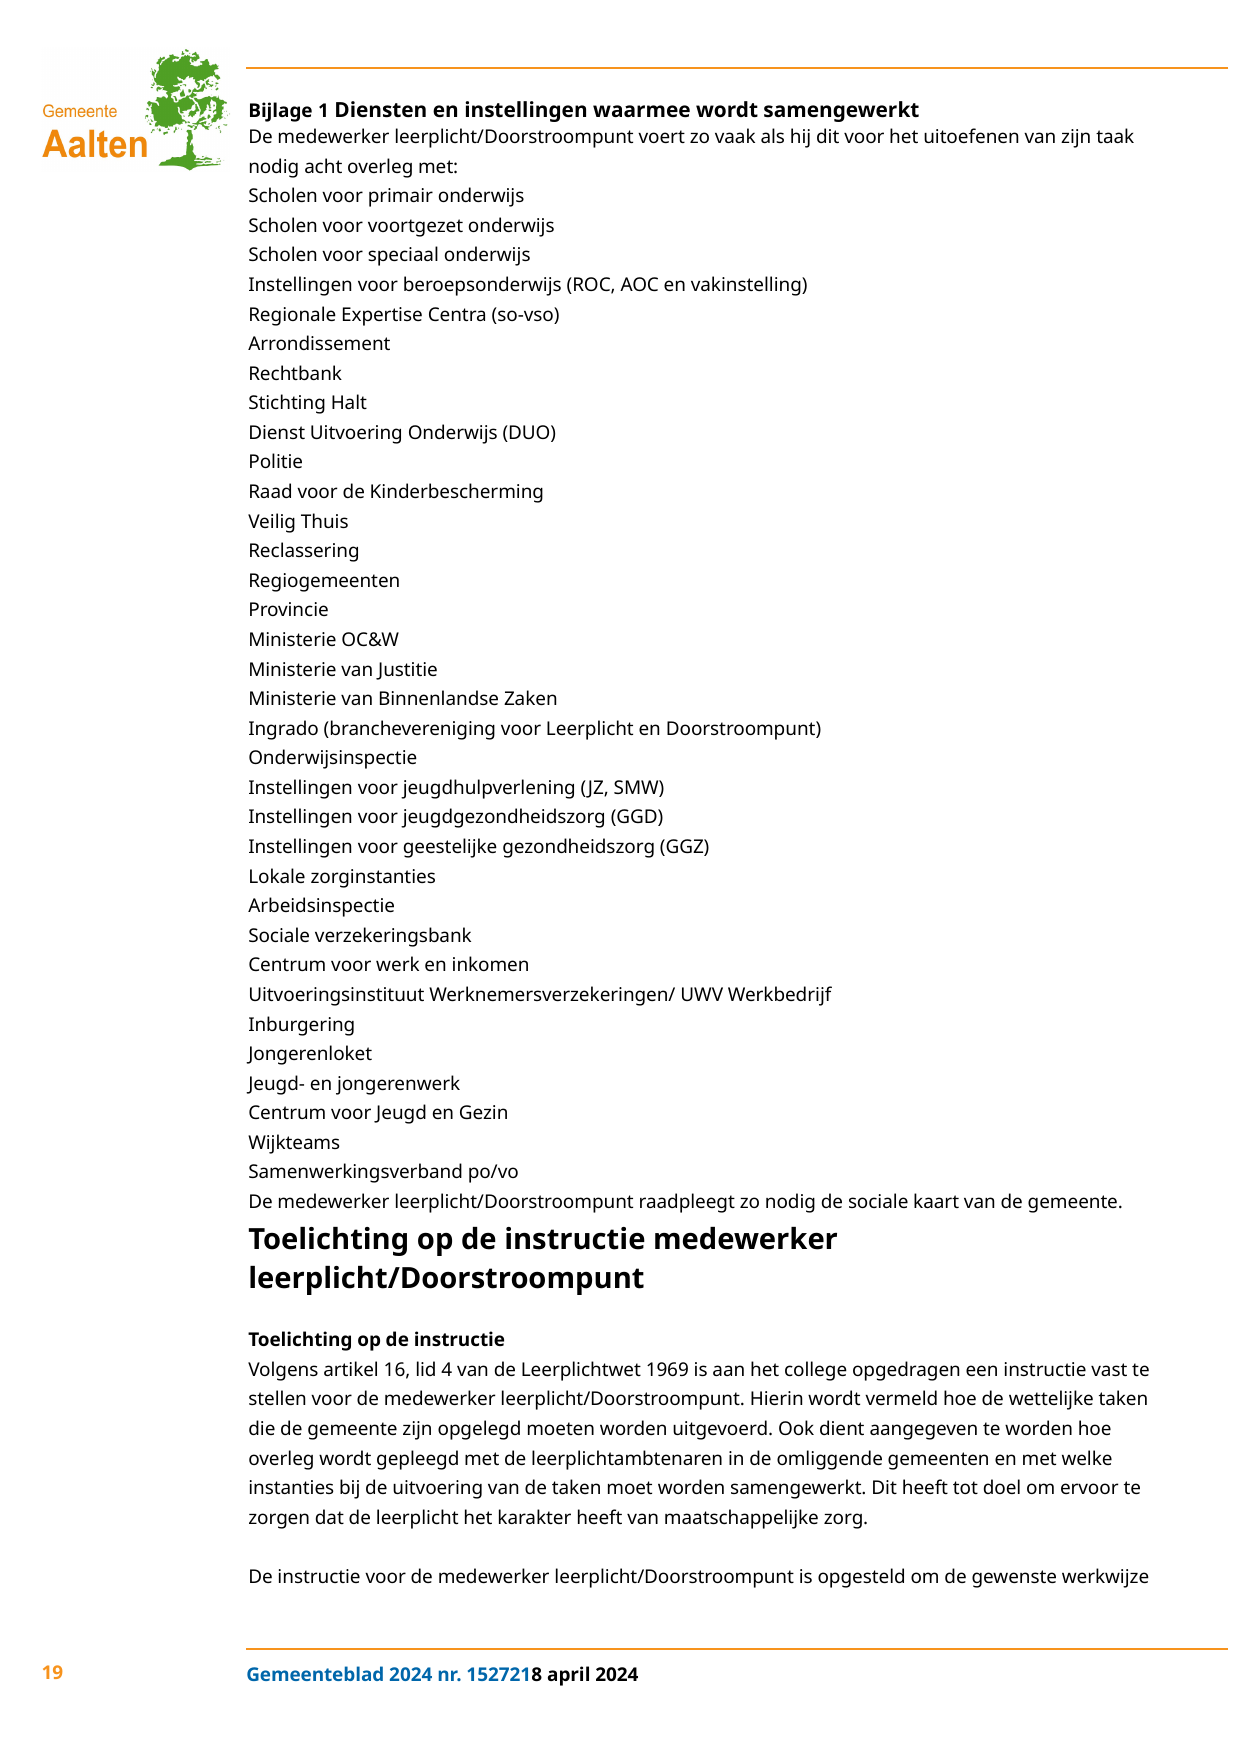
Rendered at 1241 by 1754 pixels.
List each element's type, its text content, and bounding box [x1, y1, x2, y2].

text Lokale zorginstanties [248, 863, 1152, 889]
text Raad voor de Kinderbescherming [248, 478, 1152, 504]
text Ministerie van Binnenlandse Zaken [248, 685, 1152, 711]
text Politie [248, 449, 1152, 474]
text Regionale Expertise Centra (so-vso) [248, 301, 1152, 327]
text Jeugd- en jongerenwerk [248, 1070, 1152, 1096]
text Samenwerkingsverband po/vo [248, 1159, 1152, 1184]
text Stichting Halt [248, 389, 1152, 415]
text Scholen voor primair onderwijs [248, 182, 1152, 208]
text Bijlage 1 Diensten en instellingen waarmee wordt samengewerkt [248, 95, 1152, 123]
text De medewerker leerplicht/Doorstroompunt raadpleegt zo nodig de sociale kaart van de gemeente. [248, 1188, 1152, 1214]
text Instellingen voor beroepsonderwijs (ROC, AOC en vakinstelling) [248, 271, 1152, 297]
text Reclassering [248, 537, 1152, 563]
text De instructie voor de medewerker leerplicht/Doorstroompunt is opgesteld om de gewenste werkwijze [248, 1563, 1152, 1589]
text Rechtbank [248, 360, 1152, 386]
text Veilig Thuis [248, 508, 1152, 534]
text Instellingen voor geestelijke gezondheidszorg (GGZ) [248, 833, 1152, 859]
text Jongerenloket [248, 1040, 1152, 1066]
text Onderwijsinspectie [248, 744, 1152, 770]
text Dienst Uitvoering Onderwijs (DUO) [248, 419, 1152, 445]
picture [41, 47, 231, 172]
text Ministerie OC&W [248, 626, 1152, 652]
text Arbeidsinspectie [248, 892, 1152, 918]
text Ministerie van Justitie [248, 656, 1152, 682]
text Toelichting op de instructie medewerker leerplicht/Doorstroompunt [248, 1218, 1152, 1297]
text Inburgering [248, 1011, 1152, 1037]
text Instellingen voor jeugdgezondheidszorg (GGD) [248, 804, 1152, 829]
text Uitvoeringsinstituut Werknemersverzekeringen/ UWV Werkbedrijf [248, 981, 1152, 1007]
text Volgens artikel 16, lid 4 van de Leerplichtwet 1969 is aan het college opgedragen een instructie vast te stellen voor de medewerker leerplicht/Doorstroompunt. Hierin wordt vermeld hoe de wettelijke taken die de gemeente zijn opgelegd moeten worden uitgevoerd. Ook dient aangegeven te worden hoe overleg wordt gepleegd met de leerplichtambtenaren in de omliggende gemeenten en met welke instanties bij de uitvoering van de taken moet worden samengewerkt. Dit heeft tot doel om ervoor te zorgen dat de leerplicht het karakter heeft van maatschappelijke zorg. [248, 1356, 1152, 1530]
text Scholen voor speciaal onderwijs [248, 242, 1152, 267]
text Instellingen voor jeugdhulpverlening (JZ, SMW) [248, 774, 1152, 800]
text Toelichting op de instructie [248, 1326, 1152, 1352]
text Centrum voor werk en inkomen [248, 952, 1152, 977]
text Wijkteams [248, 1129, 1152, 1155]
text Ingrado (branchevereniging voor Leerplicht en Doorstroompunt) [248, 715, 1152, 741]
text Provincie [248, 597, 1152, 622]
text Sociale verzekeringsbank [248, 922, 1152, 948]
text Scholen voor voortgezet onderwijs [248, 212, 1152, 238]
text De medewerker leerplicht/Doorstroompunt voert zo vaak als hij dit voor het uitoefenen van zijn taak nodig acht overleg met: [248, 123, 1152, 179]
text Centrum voor Jeugd en Gezin [248, 1099, 1152, 1125]
text Arrondissement [248, 330, 1152, 356]
text Regiogemeenten [248, 567, 1152, 593]
